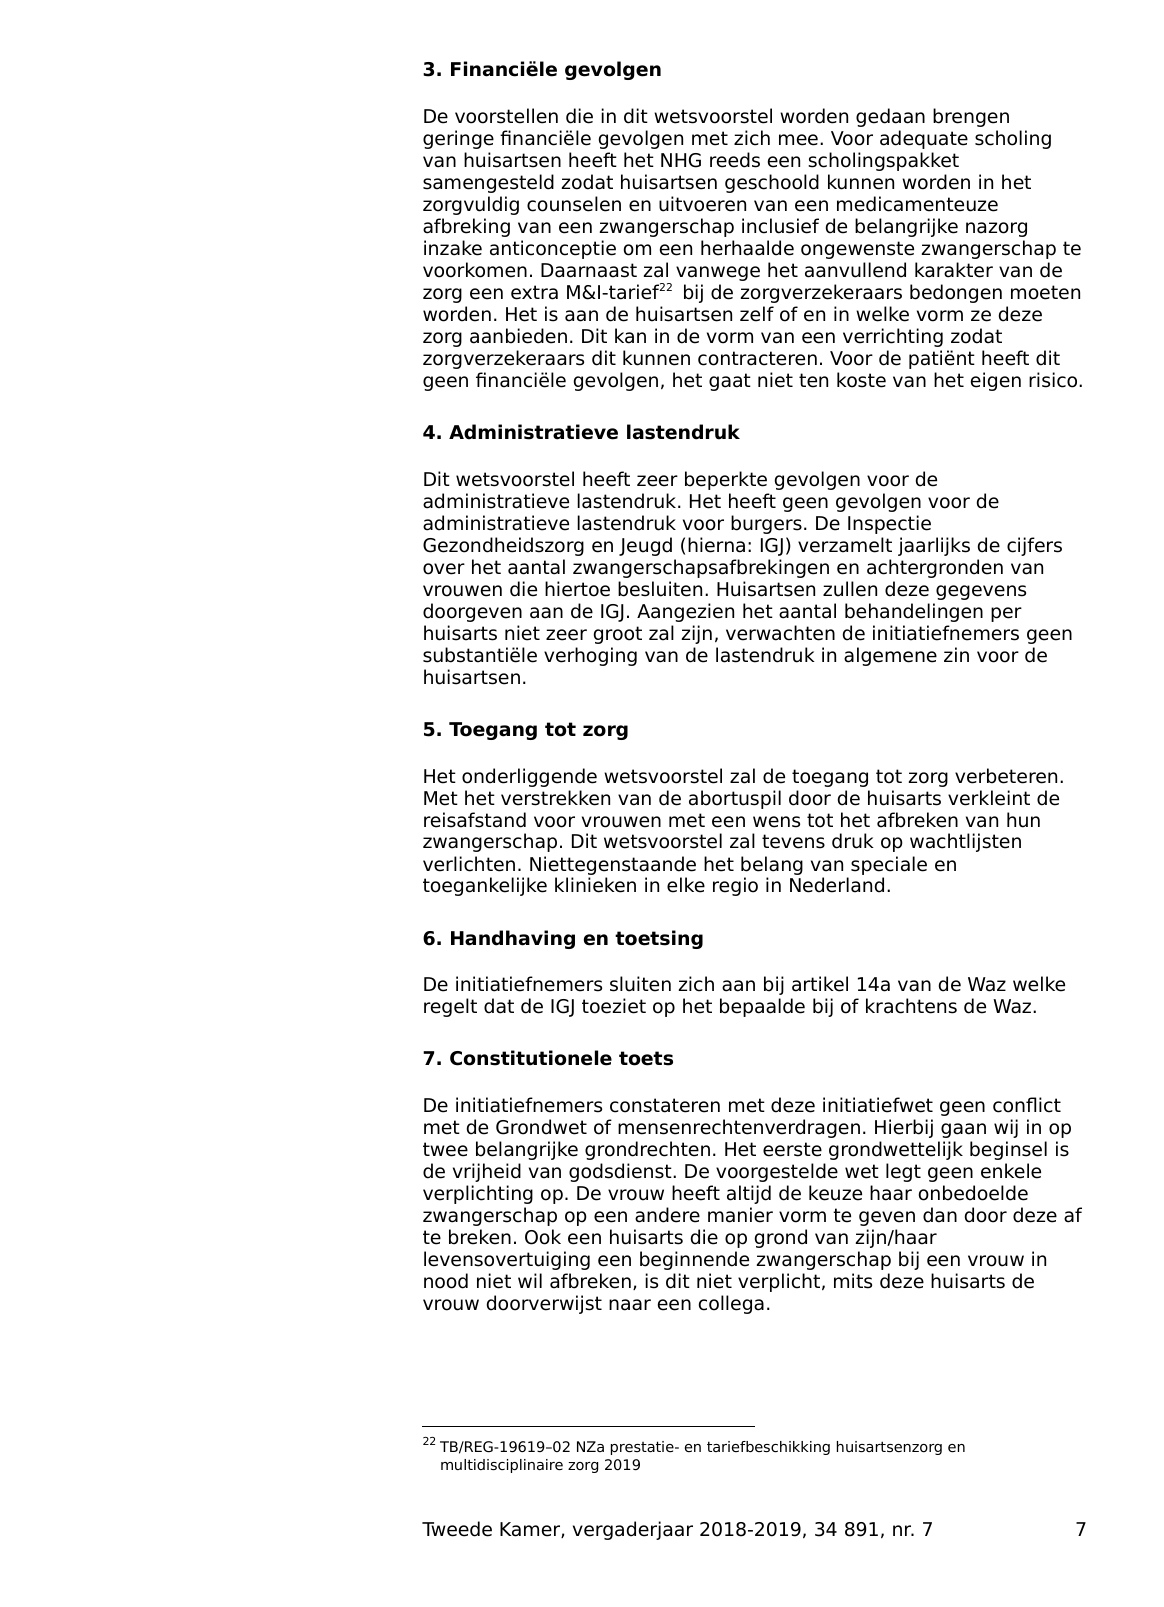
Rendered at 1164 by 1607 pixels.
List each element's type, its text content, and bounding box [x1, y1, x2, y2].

text Dit wetsvoorstel heeft zeer beperkte gevolgen voor de administratieve lastendruk. Het heeft geen gevolgen voor de administratieve lastendruk voor burgers. De Inspectie Gezondheidszorg en Jeugd (hierna: IGJ) verzamelt jaarlijks de cijfers over het aantal zwangerschapsafbrekingen en achtergronden van vrouwen die hiertoe besluiten. Huisartsen zullen deze gegevens doorgeven aan de IGJ. Aangezien het aantal behandelingen per huisarts niet zeer groot zal zijn, verwachten de initiatiefnemers geen substantiële verhoging van de lastendruk in algemene zin voor de huisartsen. [422, 469, 1087, 688]
text Het onderliggende wetsvoorstel zal de toegang tot zorg verbeteren. Met het verstrekken van de abortuspil door de huisarts verkleint de reisafstand voor vrouwen met een wens tot het afbreken van hun zwangerschap. Dit wetsvoorstel zal tevens druk op wachtlijsten verlichten. Niettegenstaande het belang van speciale en toegankelijke klinieken in elke regio in Nederland. [422, 766, 1087, 897]
subtitle 6. Handhaving en toetsing [422, 927, 1087, 949]
subtitle 5. Toegang tot zorg [422, 718, 1087, 741]
text TB/REG-19619–02 NZa prestatie- en tariefbeschikking huisartsenzorg en multidisciplinaire zorg 2019 [422, 1435, 1087, 1474]
subtitle 4. Administratieve lastendruk [422, 422, 1087, 444]
text De initiatiefnemers sluiten zich aan bij artikel 14a van de Waz welke regelt dat de IGJ toeziet op het bepaalde bij of krachtens de Waz. [422, 974, 1087, 1018]
subtitle 7. Constitutionele toets [422, 1048, 1087, 1070]
text De initiatiefnemers constateren met deze initiatiefwet geen conflict met de Grondwet of mensenrechtenverdragen. Hierbij gaan wij in op twee belangrijke grondrechten. Het eerste grondwettelijk beginsel is de vrijheid van godsdienst. De voorgestelde wet legt geen enkele verplichting op. De vrouw heeft altijd de keuze haar onbedoelde zwangerschap op een andere manier vorm te geven dan door deze af te breken. Ook een huisarts die op grond van zijn/haar levensovertuiging een beginnende zwangerschap bij een vrouw in nood niet wil afbreken, is dit niet verplicht, mits deze huisarts de vrouw doorverwijst naar een collega. [422, 1095, 1087, 1315]
text De voorstellen die in dit wetsvoorstel worden gedaan brengen geringe financiële gevolgen met zich mee. Voor adequate scholing van huisartsen heeft het NHG reeds een scholingspakket samengesteld zodat huisartsen geschoold kunnen worden in het zorgvuldig counselen en uitvoeren van een medicamenteuze afbreking van een zwangerschap inclusief de belangrijke nazorg inzake anticonceptie om een herhaalde ongewenste zwangerschap te voorkomen. Daarnaast zal vanwege het aanvullend karakter van de zorg een extra M&I-tarief bij de zorgverzekeraars bedongen moeten worden. Het is aan de huisartsen zelf of en in welke vorm ze deze zorg aanbieden. Dit kan in de vorm van een verrichting zodat zorgverzekeraars dit kunnen contracteren. Voor de patiënt heeft dit geen financiële gevolgen, het gaat niet ten koste van het eigen risico. [422, 106, 1087, 392]
subtitle 3. Financiële gevolgen [422, 59, 1087, 81]
